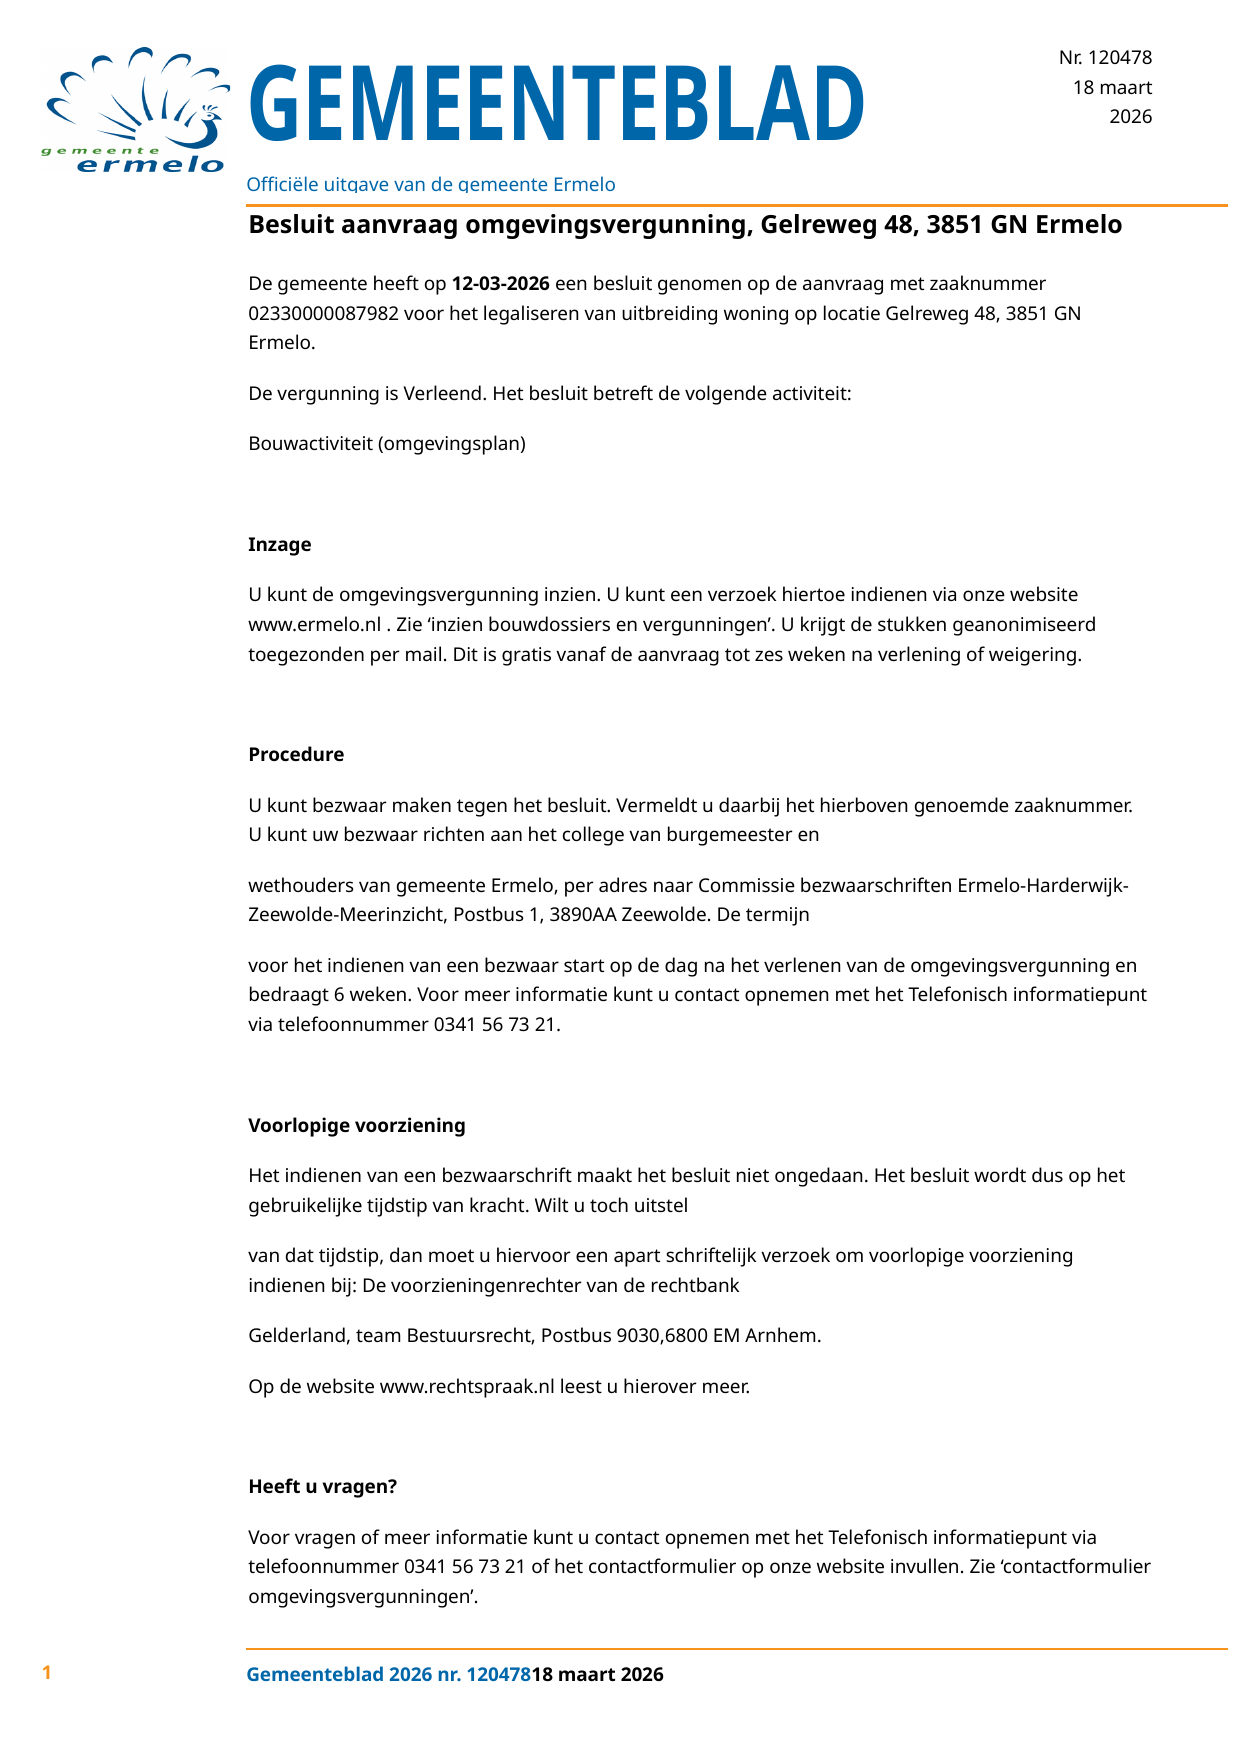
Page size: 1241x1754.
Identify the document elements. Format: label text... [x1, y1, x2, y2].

text wethouders van gemeente Ermelo, per adres naar Commissie bezwaarschriften Ermelo-Harderwijk-Zeewolde-Meerinzicht, Postbus 1, 3890AA Zeewolde. De termijn [248, 872, 1152, 927]
text Besluit aanvraag omgevingsvergunning, Gelreweg 48, 3851 GN Ermelo [248, 207, 1152, 241]
text Voorlopige voorziening [248, 1112, 1152, 1138]
text De vergunning is Verleend. Het besluit betreft de volgende activiteit: [248, 380, 1152, 406]
text Inzage [248, 531, 1152, 557]
text Gelderland, team Bestuursrecht, Postbus 9030,6800 EM Arnhem. [248, 1322, 1152, 1348]
text Bouwactiviteit (omgevingsplan) [248, 430, 1152, 456]
text Voor vragen of meer informatie kunt u contact opnemen met het Telefonisch informatiepunt via telefoonnummer 0341 56 73 21 of het contactformulier op onze website invullen. Zie ‘contactformulier omgevingsvergunningen’. [248, 1524, 1152, 1609]
text Op de website www.rechtspraak.nl leest u hierover meer. [248, 1373, 1152, 1398]
text van dat tijdstip, dan moet u hiervoor een apart schriftelijk verzoek om voorlopige voorziening indienen bij: De voorzieningenrechter van de rechtbank [248, 1242, 1152, 1298]
text U kunt bezwaar maken tegen het besluit. Vermeldt u daarbij het hierboven genoemde zaaknummer. U kunt uw bezwaar richten aan het college van burgemeester en [248, 792, 1152, 847]
text Heeft u vragen? [248, 1474, 1152, 1499]
text Het indienen van een bezwaarschrift maakt het besluit niet ongedaan. Het besluit wordt dus op het gebruikelijke tijdstip van kracht. Wilt u toch uitstel [248, 1162, 1152, 1218]
text U kunt de omgevingsvergunning inzien. U kunt een verzoek hiertoe indienen via onze website www.ermelo.nl . Zie ‘inzien bouwdossiers en vergunningen’. U krijgt de stukken geanonimiseerd toegezonden per mail. Dit is gratis vanaf de aanvraag tot zes weken na verlening of weigering. [248, 582, 1152, 666]
text De gemeente heeft op 12-03-2026 een besluit genomen op de aanvraag met zaaknummer 02330000087982 voor het legaliseren van uitbreiding woning op locatie Gelreweg 48, 3851 GN Ermelo. [248, 270, 1152, 355]
text voor het indienen van een bezwaar start op de dag na het verlenen van de omgevingsvergunning en bedraagt 6 weken. Voor meer informatie kunt u contact opnemen met het Telefonisch informatiepunt via telefoonnummer 0341 56 73 21. [248, 952, 1152, 1037]
text Procedure [248, 742, 1152, 767]
picture [41, 47, 231, 172]
